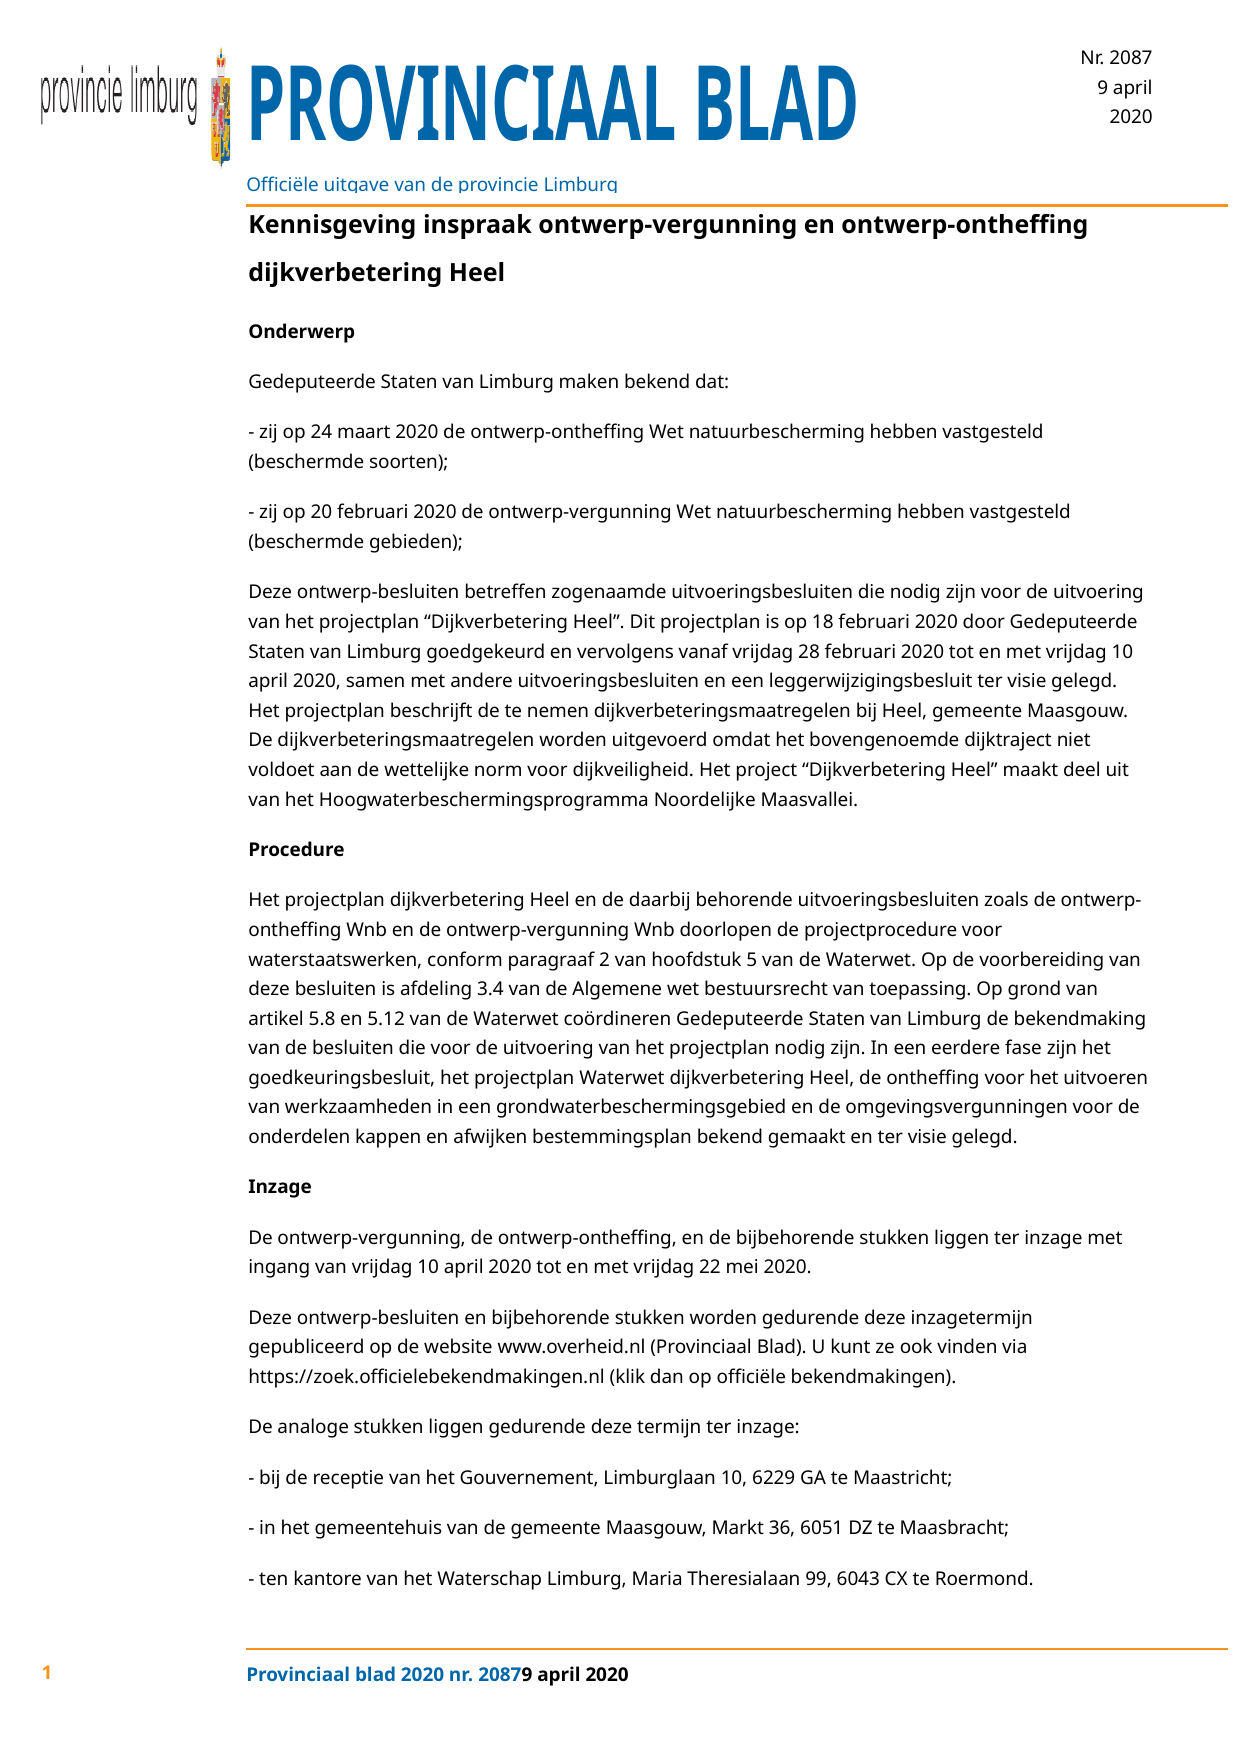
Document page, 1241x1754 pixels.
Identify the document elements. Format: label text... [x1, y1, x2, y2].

picture [41, 47, 231, 172]
text Deze ontwerp-besluiten betreffen zogenaamde uitvoeringsbesluiten die nodig zijn voor de uitvoering van het projectplan “Dijkverbetering Heel”. Dit projectplan is op 18 februari 2020 door Gedeputeerde Staten van Limburg goedgekeurd en vervolgens vanaf vrijdag 28 februari 2020 tot en met vrijdag 10 april 2020, samen met andere uitvoeringsbesluiten en een leggerwijzigingsbesluit ter visie gelegd. Het projectplan beschrijft de te nemen dijkverbeteringsmaatregelen bij Heel, gemeente Maasgouw. De dijkverbeteringsmaatregelen worden uitgevoerd omdat het bovengenoemde dijktraject niet voldoet aan de wettelijke norm voor dijkveiligheid. Het project “Dijkverbetering Heel” maakt deel uit van het Hoogwaterbeschermingsprogramma Noordelijke Maasvallei. [248, 579, 1152, 812]
text Deze ontwerp-besluiten en bijbehorende stukken worden gedurende deze inzagetermijn gepubliceerd op de website www.overheid.nl (Provinciaal Blad). U kunt ze ook vinden via https://zoek.officielebekendmakingen.nl (klik dan op officiële bekendmakingen). [248, 1304, 1152, 1389]
text - bij de receptie van het Gouvernement, Limburglaan 10, 6229 GA te Maastricht; [248, 1464, 1152, 1490]
text Het projectplan dijkverbetering Heel en de daarbij behorende uitvoeringsbesluiten zoals de ontwerp-ontheffing Wnb en de ontwerp-vergunning Wnb doorlopen de projectprocedure voor waterstaatswerken, conform paragraaf 2 van hoofdstuk 5 van de Waterwet. Op de voorbereiding van deze besluiten is afdeling 3.4 van de Algemene wet bestuursrecht van toepassing. Op grond van artikel 5.8 en 5.12 van de Waterwet coördineren Gedeputeerde Staten van Limburg de bekendmaking van de besluiten die voor de uitvoering van het projectplan nodig zijn. In een eerdere fase zijn het goedkeuringsbesluit, het projectplan Waterwet dijkverbetering Heel, de ontheffing voor het uitvoeren van werkzaamheden in een grondwaterbeschermingsgebied en de omgevingsvergunningen voor de onderdelen kappen en afwijken bestemmingsplan bekend gemaakt en ter visie gelegd. [248, 887, 1152, 1149]
text - zij op 24 maart 2020 de ontwerp-ontheffing Wet natuurbescherming hebben vastgesteld (beschermde soorten); [248, 419, 1152, 474]
text De analoge stukken liggen gedurende deze termijn ter inzage: [248, 1414, 1152, 1439]
text Onderwerp [248, 318, 1152, 344]
text - in het gemeentehuis van de gemeente Maasgouw, Markt 36, 6051 DZ te Maasbracht; [248, 1514, 1152, 1540]
text Gedeputeerde Staten van Limburg maken bekend dat: [248, 368, 1152, 394]
text Inzage [248, 1174, 1152, 1199]
text De ontwerp-vergunning, de ontwerp-ontheffing, en de bijbehorende stukken liggen ter inzage met ingang van vrijdag 10 april 2020 tot en met vrijdag 22 mei 2020. [248, 1224, 1152, 1279]
text - ten kantore van het Waterschap Limburg, Maria Theresialaan 99, 6043 CX te Roermond. [248, 1565, 1152, 1591]
text - zij op 20 februari 2020 de ontwerp-vergunning Wet natuurbescherming hebben vastgesteld (beschermde gebieden); [248, 499, 1152, 554]
text Procedure [248, 836, 1152, 862]
text Kennisgeving inspraak ontwerp-vergunning en ontwerp-ontheffing dijkverbetering Heel [248, 207, 1152, 288]
